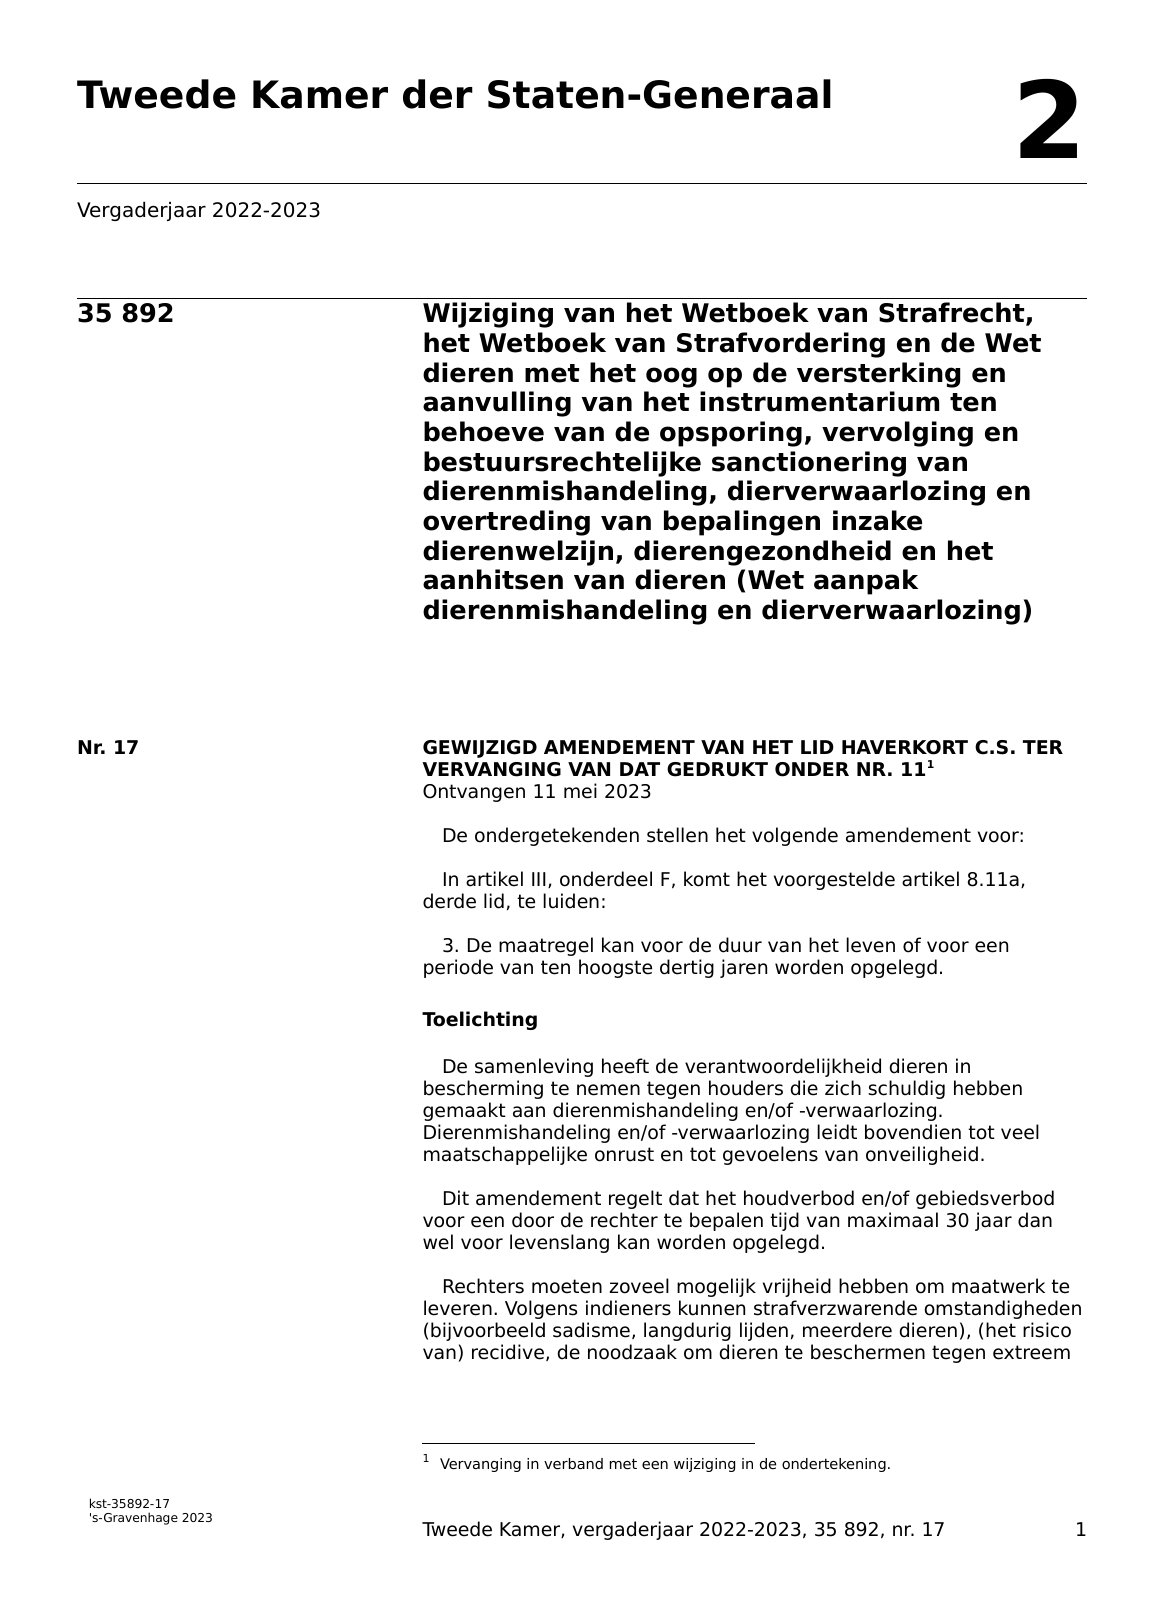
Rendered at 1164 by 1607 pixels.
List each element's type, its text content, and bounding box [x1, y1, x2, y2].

text De ondergetekenden stellen het volgende amendement voor: [422, 825, 1087, 847]
text kst-35892-17 [88, 1497, 323, 1511]
table_cell Vergaderjaar 2022-2023 [77, 184, 1087, 298]
subtitle 35 892 Wijziging van het Wetboek van Strafrecht, het Wetboek van Strafvordering en de Wet dieren met het oog op de versterking en aanvulling van het instrumentarium ten behoeve van de opsporing, vervolging en bestuursrechtelijke sanctionering van dierenmishandeling, dierverwaarlozing en overtreding van bepalingen inzake dierenwelzijn, dierengezondheid en het aanhitsen van dieren (Wet aanpak dierenmishandeling en dierverwaarlozing) [77, 299, 1087, 626]
subtitle Toelichting [422, 1009, 1087, 1031]
text Ontvangen 11 mei 2023 [422, 781, 1087, 802]
subtitle Nr. 17 GEWIJZIGD AMENDEMENT VAN HET LID HAVERKORT C.S. TER VERVANGING VAN DAT GEDRUKT ONDER NR. 11 [77, 737, 1087, 781]
text 's-Gravenhage 2023 [88, 1511, 323, 1525]
table_header 2 [886, 59, 1087, 183]
table_header Tweede Kamer der Staten-Generaal [77, 59, 886, 183]
text Dit amendement regelt dat het houdverbod en/of gebiedsverbod voor een door de rechter te bepalen tijd van maximaal 30 jaar dan wel voor levenslang kan worden opgelegd. [422, 1188, 1087, 1254]
text 3. De maatregel kan voor de duur van het leven of voor een periode van ten hoogste dertig jaren worden opgelegd. [422, 935, 1087, 979]
text Rechters moeten zoveel mogelijk vrijheid hebben om maatwerk te leveren. Volgens indieners kunnen strafverzwarende omstandigheden (bijvoorbeeld sadisme, langdurig lijden, meerdere dieren), (het risico van) recidive, de noodzaak om dieren te beschermen tegen extreem [422, 1276, 1087, 1364]
text In artikel III, onderdeel F, komt het voorgestelde artikel 8.11a, derde lid, te luiden: [422, 869, 1087, 913]
text Vervanging in verband met een wijziging in de ondertekening. [422, 1452, 1087, 1474]
text De samenleving heeft de verantwoordelijkheid dieren in bescherming te nemen tegen houders die zich schuldig hebben gemaakt aan dierenmishandeling en/of -verwaarlozing. Dierenmishandeling en/of -verwaarlozing leidt bovendien tot veel maatschappelijke onrust en tot gevoelens van onveiligheid. [422, 1056, 1087, 1166]
